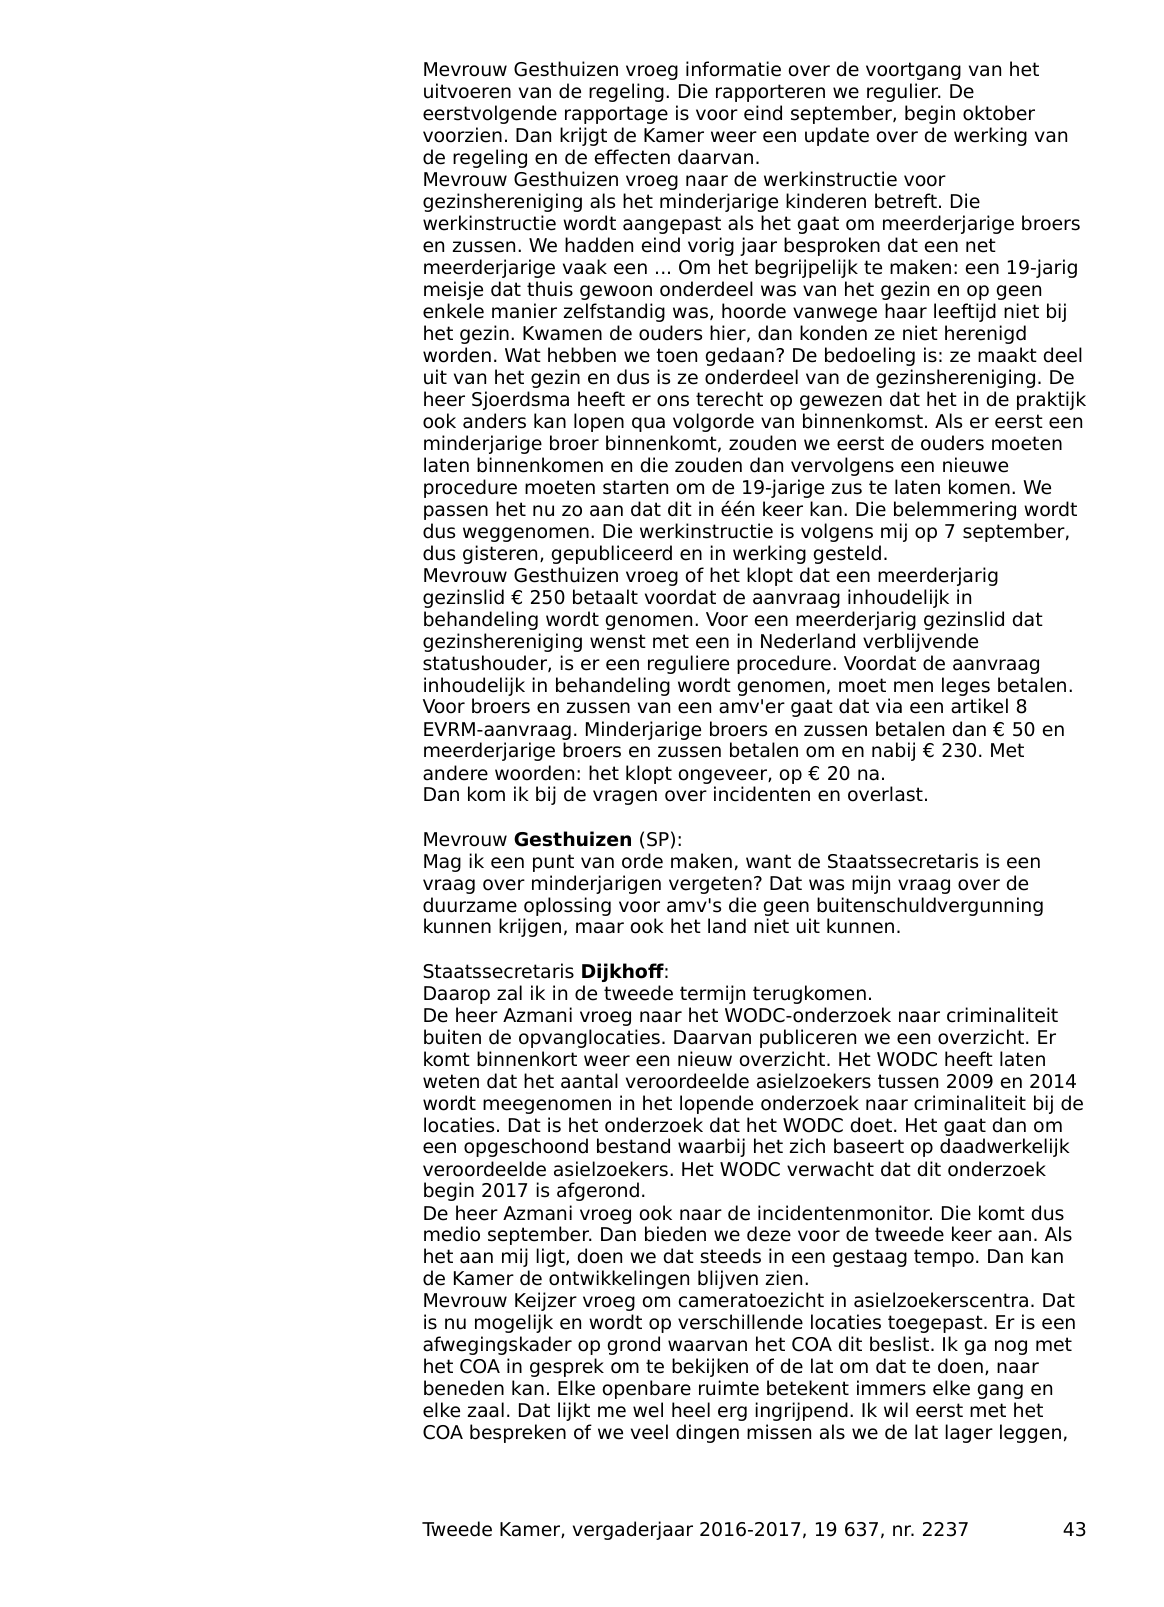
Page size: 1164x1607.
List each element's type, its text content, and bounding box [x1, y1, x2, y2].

text De heer Azmani vroeg naar het WODC-onderzoek naar criminaliteit buiten de opvanglocaties. Daarvan publiceren we een overzicht. Er komt binnenkort weer een nieuw overzicht. Het WODC heeft laten weten dat het aantal veroordeelde asielzoekers tussen 2009 en 2014 wordt meegenomen in het lopende onderzoek naar criminaliteit bij de locaties. Dat is het onderzoek dat het WODC doet. Het gaat dan om een opgeschoond bestand waarbij het zich baseert op daadwerkelijk veroordeelde asielzoekers. Het WODC verwacht dat dit onderzoek begin 2017 is afgerond. [422, 1004, 1087, 1202]
text Daarop zal ik in de tweede termijn terugkomen. [422, 983, 1087, 1004]
text Mevrouw Gesthuizen (SP): [422, 828, 1087, 851]
text Staatssecretaris Dijkhoff: [422, 961, 1087, 983]
text Mag ik een punt van orde maken, want de Staatssecretaris is een vraag over minderjarigen vergeten? Dat was mijn vraag over de duurzame oplossing voor amv's die geen buitenschuldvergunning kunnen krijgen, maar ook het land niet uit kunnen. [422, 851, 1087, 938]
text Dan kom ik bij de vragen over incidenten en overlast. [422, 784, 1087, 806]
text Mevrouw Gesthuizen vroeg naar de werkinstructie voor gezinshereniging als het minderjarige kinderen betreft. Die werkinstructie wordt aangepast als het gaat om meerderjarige broers en zussen. We hadden eind vorig jaar besproken dat een net meerderjarige vaak een ... Om het begrijpelijk te maken: een 19-jarig meisje dat thuis gewoon onderdeel was van het gezin en op geen enkele manier zelfstandig was, hoorde vanwege haar leeftijd niet bij het gezin. Kwamen de ouders hier, dan konden ze niet herenigd worden. Wat hebben we toen gedaan? De bedoeling is: ze maakt deel uit van het gezin en dus is ze onderdeel van de gezinshereniging. De heer Sjoerdsma heeft er ons terecht op gewezen dat het in de praktijk ook anders kan lopen qua volgorde van binnenkomst. Als er eerst een minderjarige broer binnenkomt, zouden we eerst de ouders moeten laten binnenkomen en die zouden dan vervolgens een nieuwe procedure moeten starten om de 19-jarige zus te laten komen. We passen het nu zo aan dat dit in één keer kan. Die belemmering wordt dus weggenomen. Die werkinstructie is volgens mij op 7 september, dus gisteren, gepubliceerd en in werking gesteld. [422, 169, 1087, 564]
text Mevrouw Gesthuizen vroeg of het klopt dat een meerderjarig gezinslid € 250 betaalt voordat de aanvraag inhoudelijk in behandeling wordt genomen. Voor een meerderjarig gezinslid dat gezinshereniging wenst met een in Nederland verblijvende statushouder, is er een reguliere procedure. Voordat de aanvraag inhoudelijk in behandeling wordt genomen, moet men leges betalen. Voor broers en zussen van een amv'er gaat dat via een artikel 8 EVRM-aanvraag. Minderjarige broers en zussen betalen dan € 50 en meerderjarige broers en zussen betalen om en nabij € 230. Met andere woorden: het klopt ongeveer, op € 20 na. [422, 564, 1087, 784]
text Mevrouw Keijzer vroeg om cameratoezicht in asielzoekerscentra. Dat is nu mogelijk en wordt op verschillende locaties toegepast. Er is een afwegingskader op grond waarvan het COA dit beslist. Ik ga nog met het COA in gesprek om te bekijken of de lat om dat te doen, naar beneden kan. Elke openbare ruimte betekent immers elke gang en elke zaal. Dat lijkt me wel heel erg ingrijpend. Ik wil eerst met het COA bespreken of we veel dingen missen als we de lat lager leggen, [422, 1290, 1087, 1444]
text De heer Azmani vroeg ook naar de incidentenmonitor. Die komt dus medio september. Dan bieden we deze voor de tweede keer aan. Als het aan mij ligt, doen we dat steeds in een gestaag tempo. Dan kan de Kamer de ontwikkelingen blijven zien. [422, 1202, 1087, 1290]
text Mevrouw Gesthuizen vroeg informatie over de voortgang van het uitvoeren van de regeling. Die rapporteren we regulier. De eerstvolgende rapportage is voor eind september, begin oktober voorzien. Dan krijgt de Kamer weer een update over de werking van de regeling en de effecten daarvan. [422, 59, 1087, 169]
